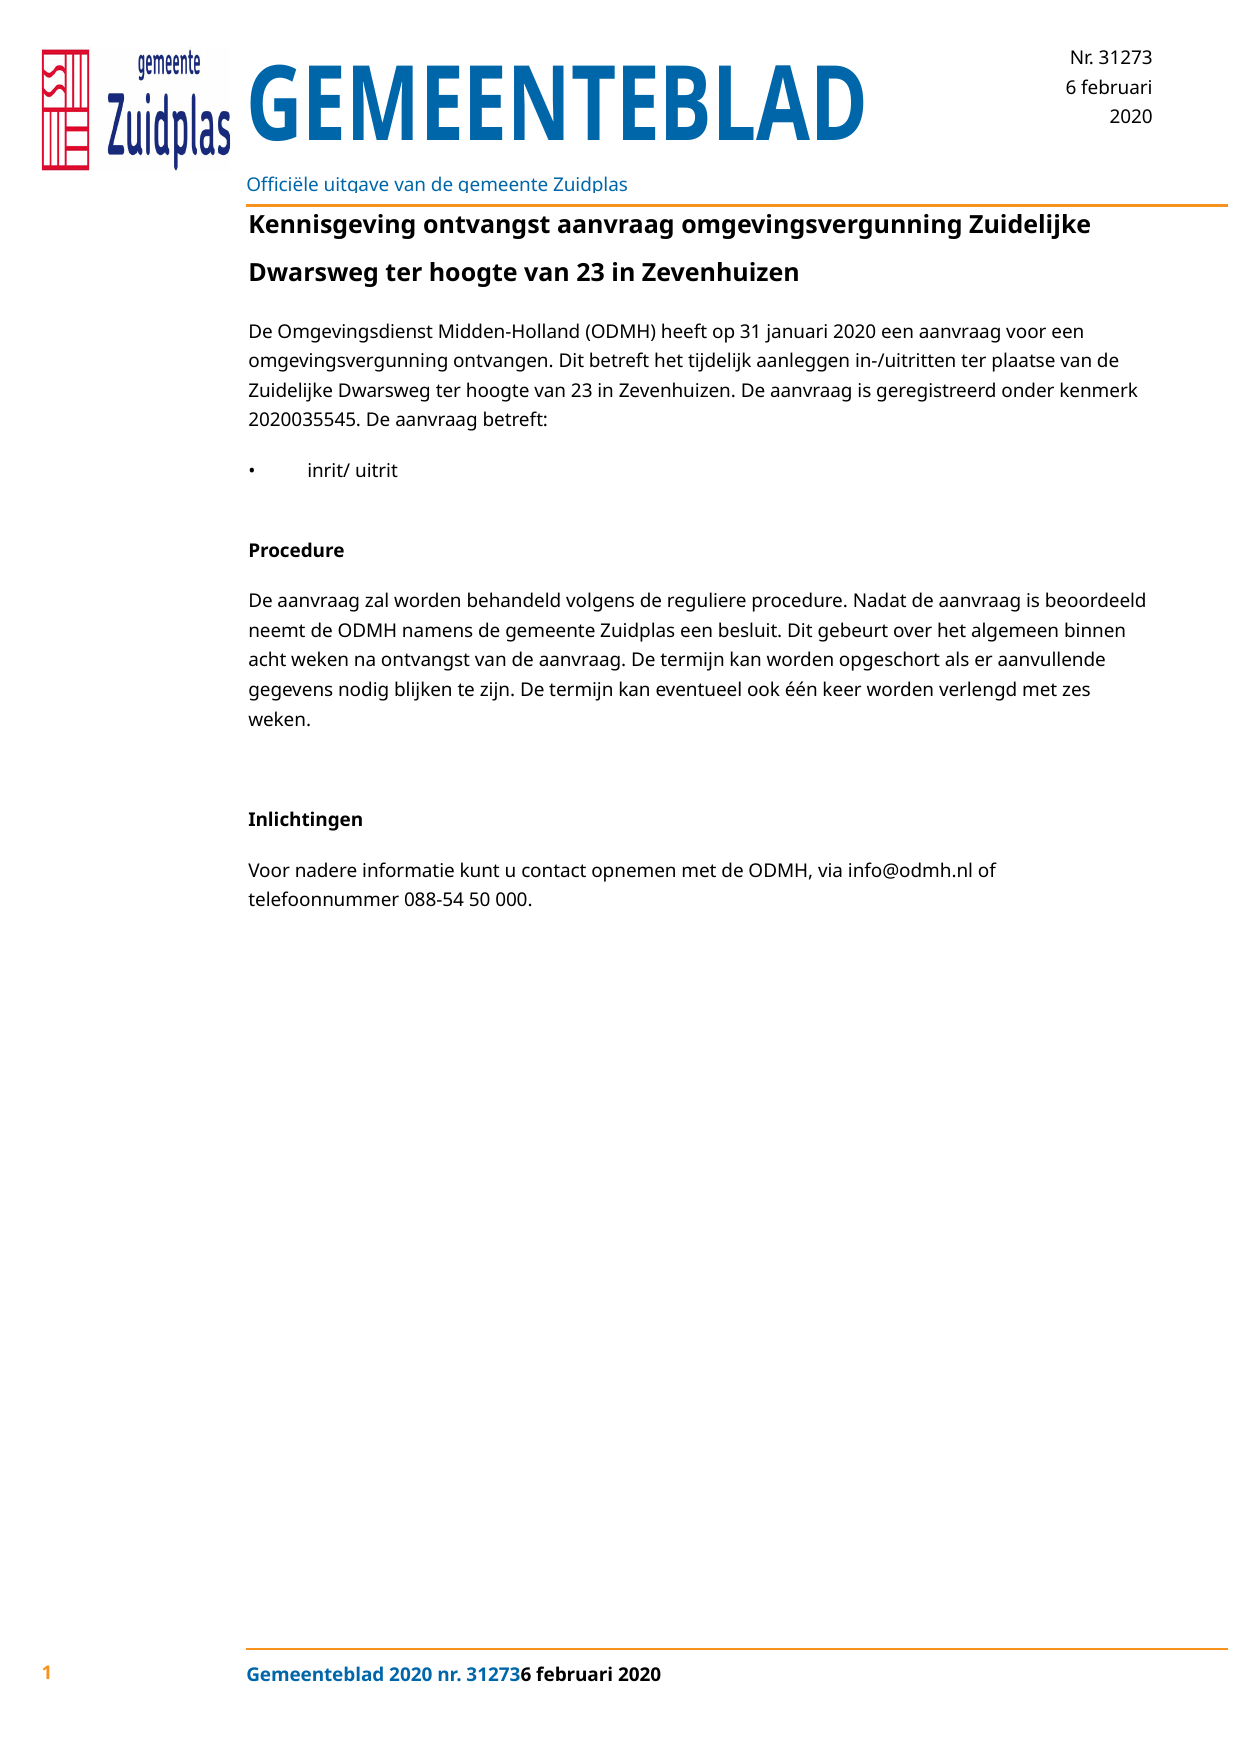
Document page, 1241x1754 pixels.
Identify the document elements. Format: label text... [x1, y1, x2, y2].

text De Omgevingsdienst Midden-Holland (ODMH) heeft op 31 januari 2020 een aanvraag voor een omgevingsvergunning ontvangen. Dit betreft het tijdelijk aanleggen in-/uitritten ter plaatse van de Zuidelijke Dwarsweg ter hoogte van 23 in Zevenhuizen. De aanvraag is geregistreerd onder kenmerk 2020035545. De aanvraag betreft: [248, 318, 1152, 432]
text Procedure [248, 537, 1152, 563]
text Voor nadere informatie kunt u contact opnemen met de ODMH, via info@odmh.nl of telefoonnummer 088-54 50 000. [248, 857, 1152, 912]
text De aanvraag zal worden behandeld volgens de reguliere procedure. Nadat de aanvraag is beoordeeld neemt de ODMH namens de gemeente Zuidplas een besluit. Dit gebeurt over het algemeen binnen acht weken na ontvangst van de aanvraag. De termijn kan worden opgeschort als er aanvullende gegevens nodig blijken te zijn. De termijn kan eventueel ook één keer worden verlengd met zes weken. [248, 587, 1152, 732]
list inrit/ uitrit [248, 457, 1152, 483]
text Kennisgeving ontvangst aanvraag omgevingsvergunning Zuidelijke Dwarsweg ter hoogte van 23 in Zevenhuizen [248, 207, 1152, 288]
picture [41, 47, 231, 172]
text Inlichtingen [248, 807, 1152, 832]
